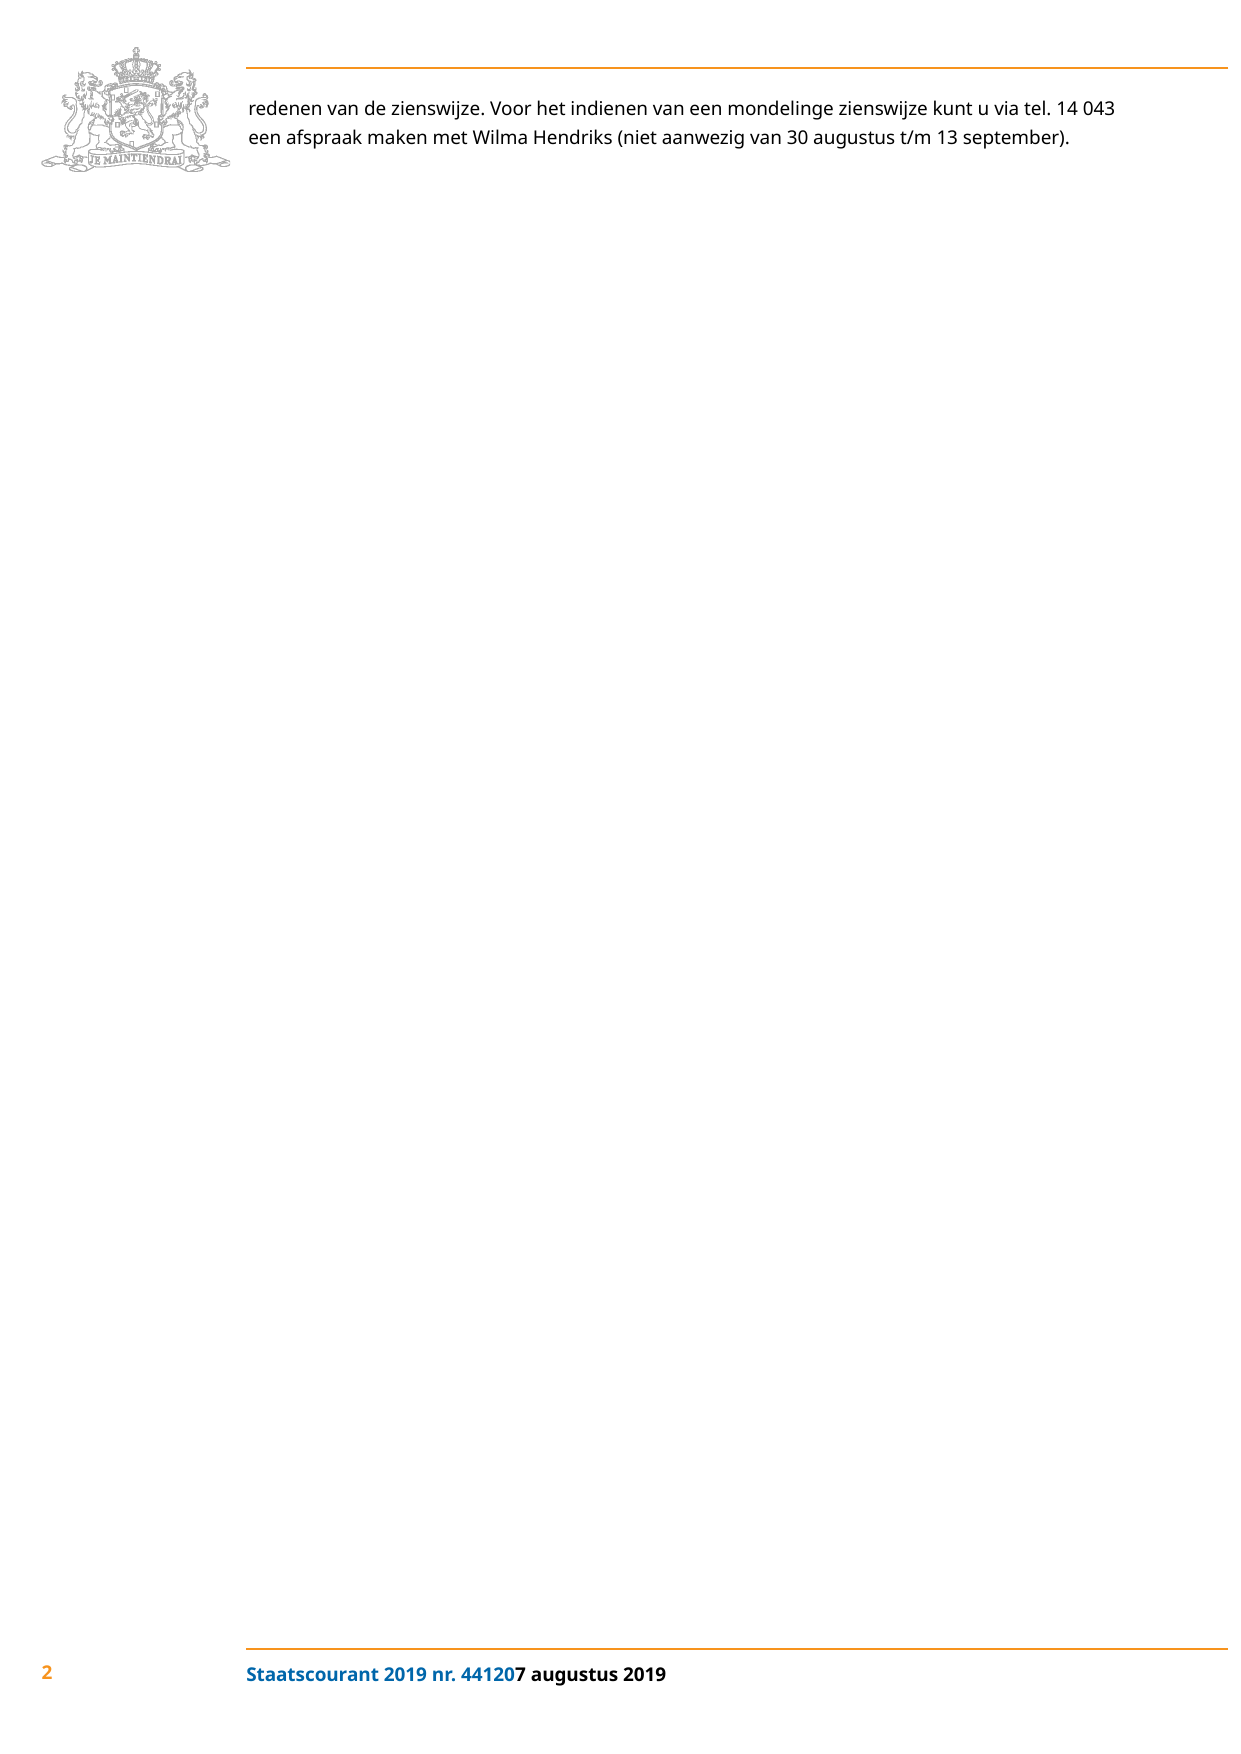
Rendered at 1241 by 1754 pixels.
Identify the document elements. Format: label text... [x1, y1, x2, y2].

picture [41, 47, 231, 172]
text redenen van de zienswijze. Voor het indienen van een mondelinge zienswijze kunt u via tel. 14 043 een afspraak maken met Wilma Hendriks (niet aanwezig van 30 augustus t/m 13 september). [248, 95, 1152, 150]
